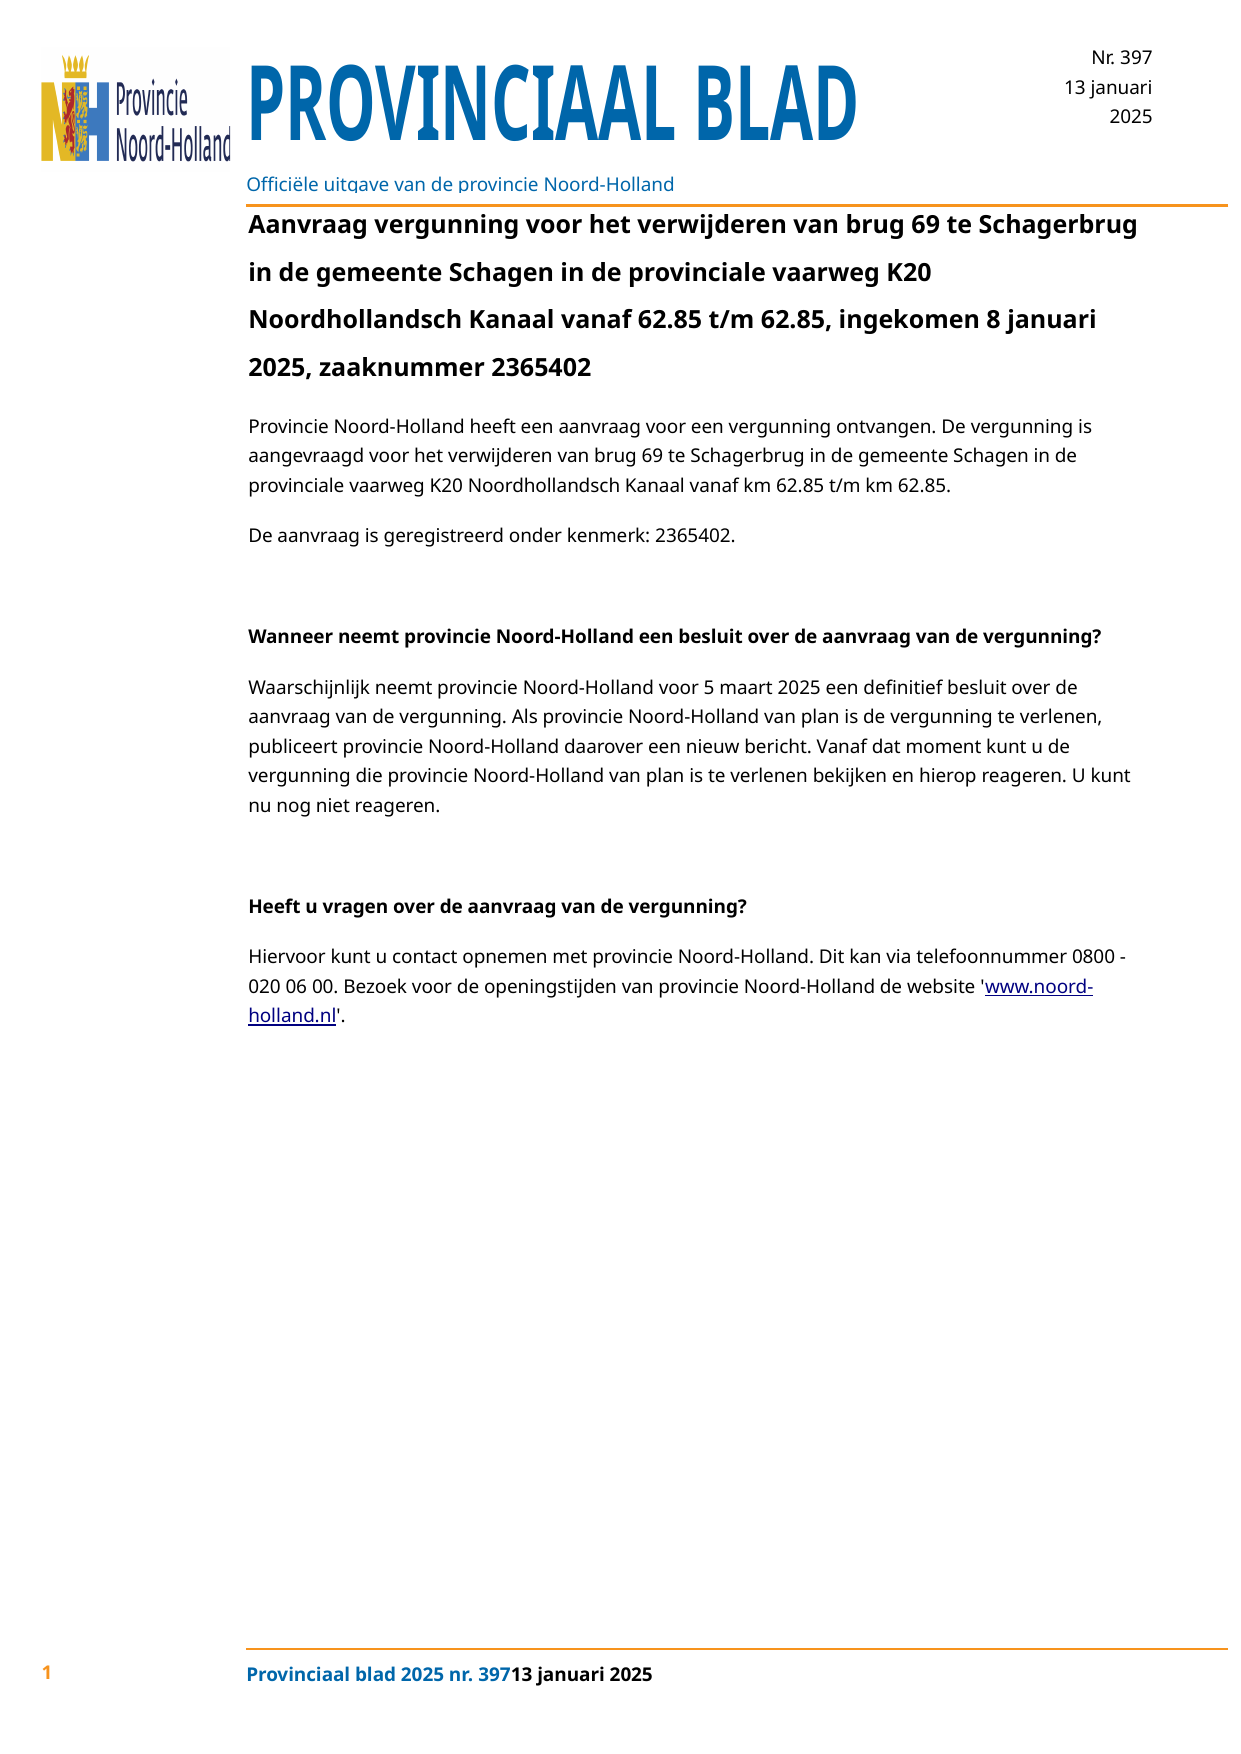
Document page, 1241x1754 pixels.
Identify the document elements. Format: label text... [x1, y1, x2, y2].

picture [41, 47, 231, 172]
text Hiervoor kunt u contact opnemen met provincie Noord-Holland. Dit kan via telefoonnummer 0800 - 020 06 00. Bezoek voor de openingstijden van provincie Noord-Holland de website 'www.noord-holland.nl'. [248, 943, 1152, 1028]
text Aanvraag vergunning voor het verwijderen van brug 69 te Schagerbrug in de gemeente Schagen in de provinciale vaarweg K20 Noordhollandsch Kanaal vanaf 62.85 t/m 62.85, ingekomen 8 januari 2025, zaaknummer 2365402 [248, 207, 1152, 384]
text Waarschijnlijk neemt provincie Noord-Holland voor 5 maart 2025 een definitief besluit over de aanvraag van de vergunning. Als provincie Noord-Holland van plan is de vergunning te verlenen, publiceert provincie Noord-Holland daarover een nieuw bericht. Vanaf dat moment kunt u de vergunning die provincie Noord-Holland van plan is te verlenen bekijken en hierop reageren. U kunt nu nog niet reageren. [248, 674, 1152, 818]
text Wanneer neemt provincie Noord-Holland een besluit over de aanvraag van de vergunning? [248, 623, 1152, 649]
text Provincie Noord-Holland heeft een aanvraag voor een vergunning ontvangen. De vergunning is aangevraagd voor het verwijderen van brug 69 te Schagerbrug in de gemeente Schagen in de provinciale vaarweg K20 Noordhollandsch Kanaal vanaf km 62.85 t/m km 62.85. [248, 413, 1152, 498]
text De aanvraag is geregistreerd onder kenmerk: 2365402. [248, 523, 1152, 548]
text Heeft u vragen over de aanvraag van de vergunning? [248, 893, 1152, 919]
